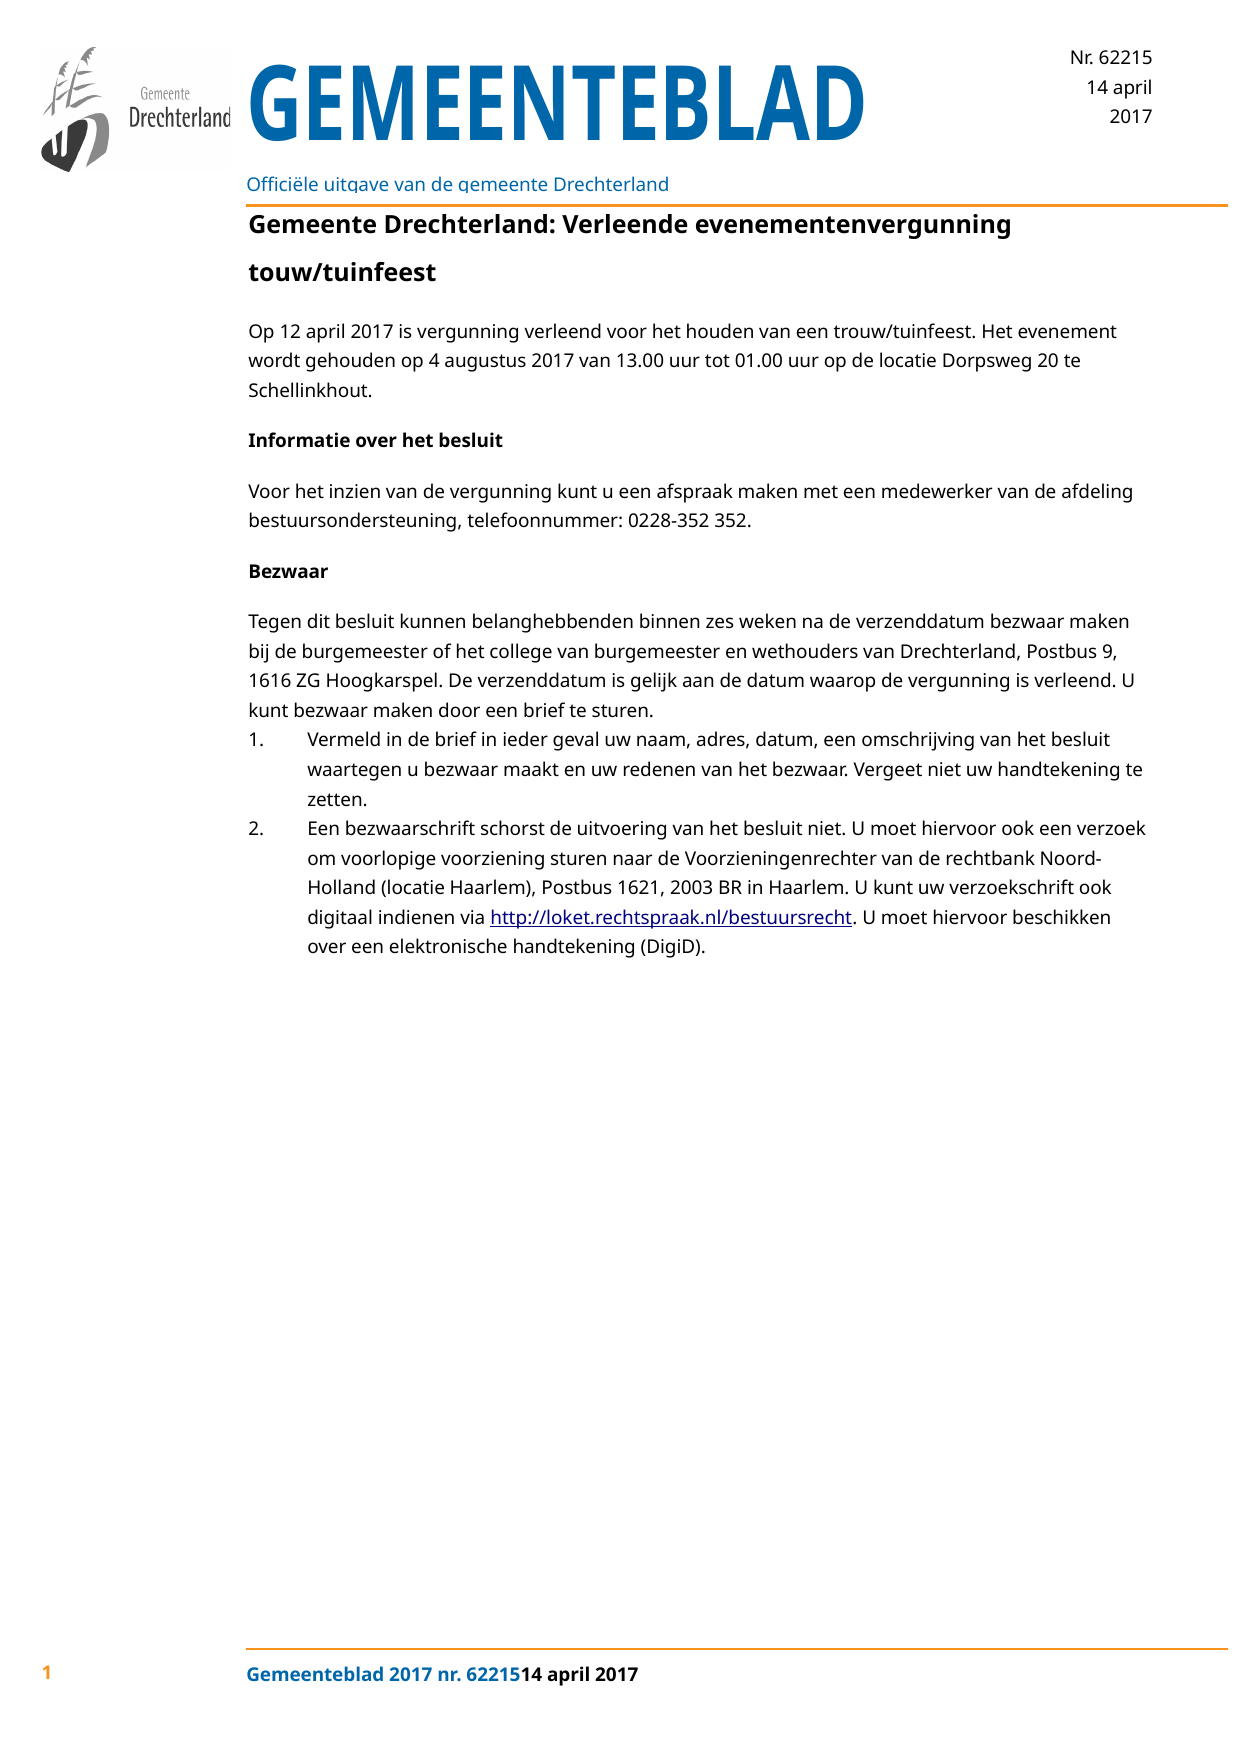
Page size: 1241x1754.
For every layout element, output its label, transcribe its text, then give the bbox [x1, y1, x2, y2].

text Informatie over het besluit [248, 427, 1152, 453]
text Op 12 april 2017 is vergunning verleend voor het houden van een trouw/tuinfeest. Het evenement wordt gehouden op 4 augustus 2017 van 13.00 uur tot 01.00 uur op de locatie Dorpsweg 20 te Schellinkhout. [248, 318, 1152, 403]
text Tegen dit besluit kunnen belanghebbenden binnen zes weken na de verzenddatum bezwaar maken bij de burgemeester of het college van burgemeester en wethouders van Drechterland, Postbus 9, 1616 ZG Hoogkarspel. De verzenddatum is gelijk aan de datum waarop de vergunning is verleend. U kunt bezwaar maken door een brief te sturen. [248, 608, 1152, 723]
picture [41, 47, 231, 172]
text Voor het inzien van de vergunning kunt u een afspraak maken met een medewerker van de afdeling bestuursondersteuning, telefoonnummer: 0228-352 352. [248, 478, 1152, 533]
text Bezwaar [248, 558, 1152, 584]
text Gemeente Drechterland: Verleende evenementenvergunning touw/tuinfeest [248, 207, 1152, 288]
list Een bezwaarschrift schorst de uitvoering van het besluit niet. U moet hiervoor ook een verzoek om voorlopige voorziening sturen naar de Voorzieningenrechter van de rechtbank Noord-Holland (locatie Haarlem), Postbus 1621, 2003 BR in Haarlem. U kunt uw verzoekschrift ook digitaal indienen via http://loket.rechtspraak.nl/bestuursrecht. U moet hiervoor beschikken over een elektronische handtekening (DigiD). [248, 815, 1152, 959]
list Vermeld in de brief in ieder geval uw naam, adres, datum, een omschrijving van het besluit waartegen u bezwaar maakt en uw redenen van het bezwaar. Vergeet niet uw handtekening te zetten. [248, 727, 1152, 812]
